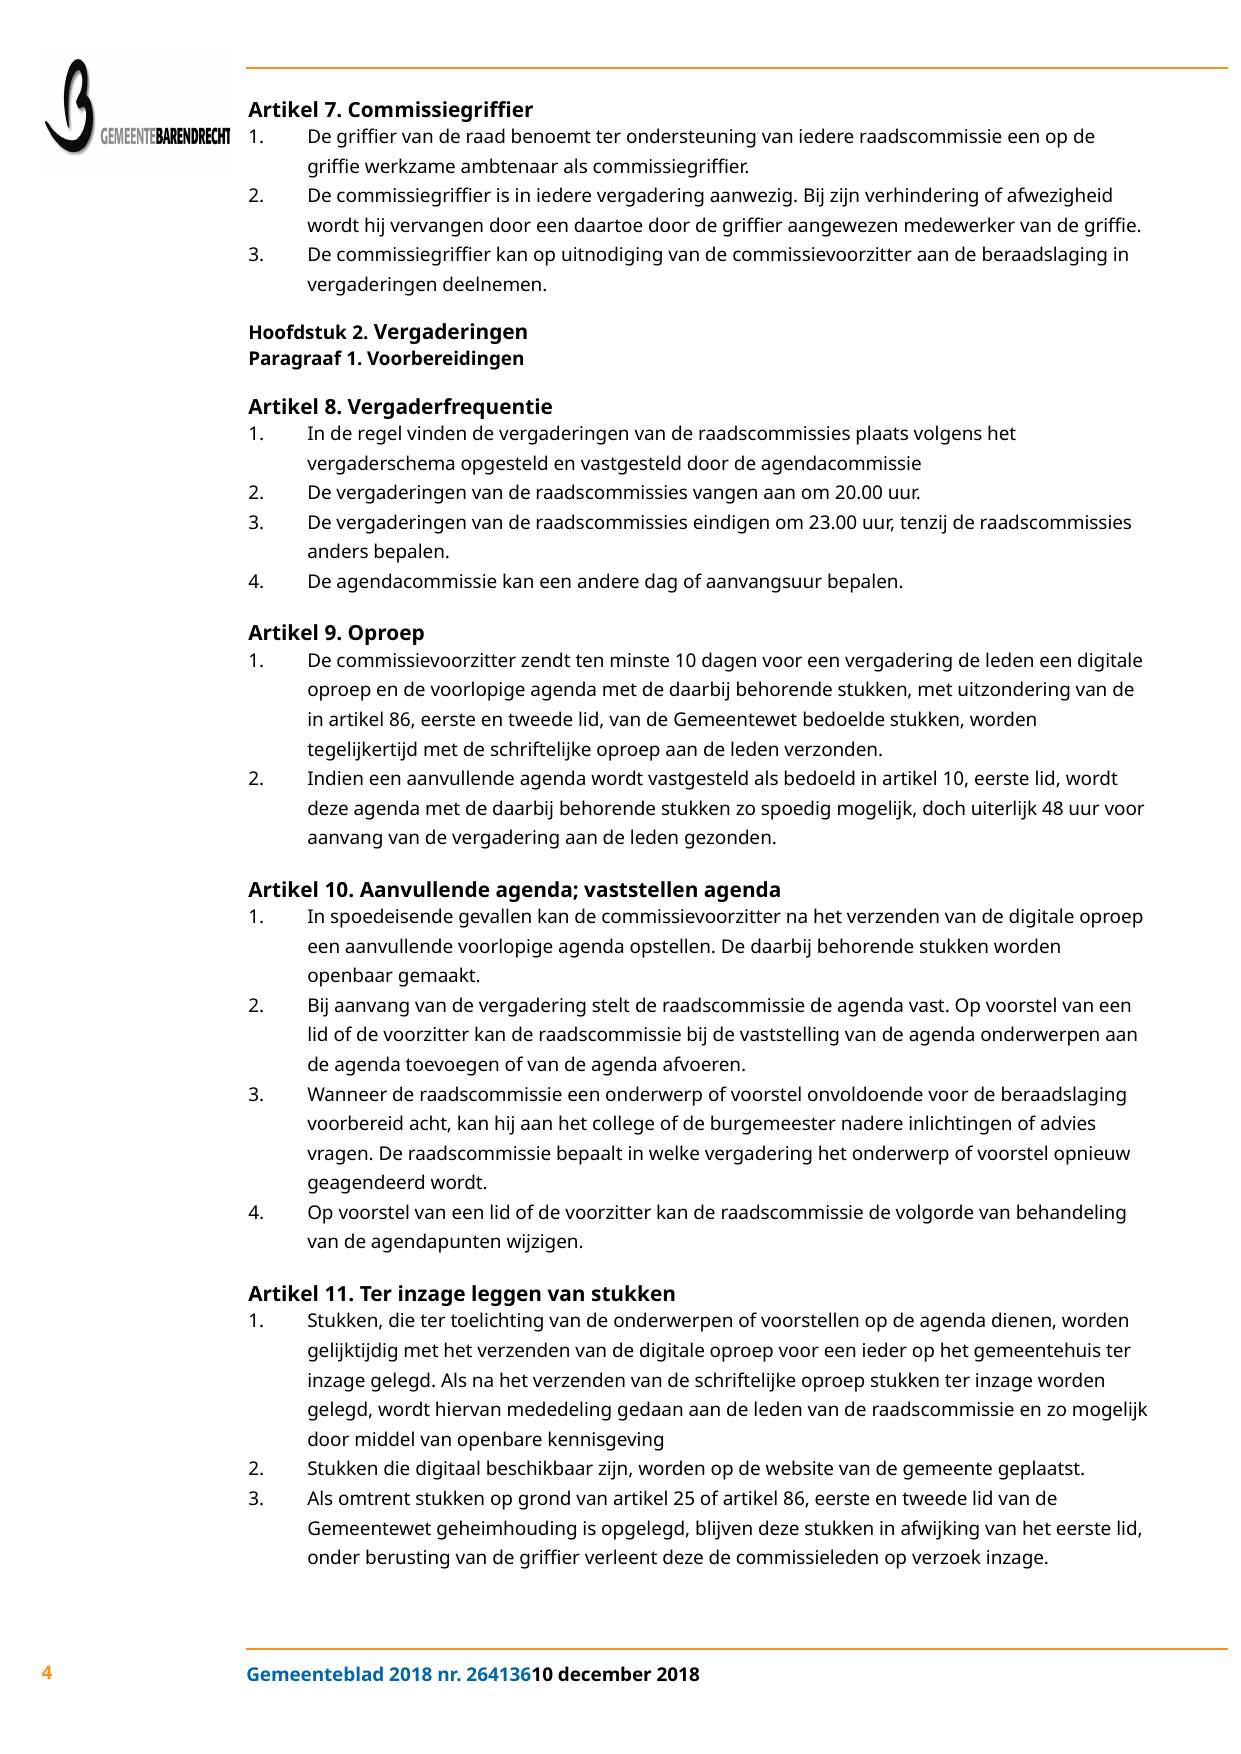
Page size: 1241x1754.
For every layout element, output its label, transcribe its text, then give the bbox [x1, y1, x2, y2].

list De commissievoorzitter zendt ten minste 10 dagen voor een vergadering de leden een digitale oproep en de voorlopige agenda met de daarbij behorende stukken, met uitzondering van de in artikel 86, eerste en tweede lid, van de Gemeentewet bedoelde stukken, worden tegelijkertijd met de schriftelijke oproep aan de leden verzonden. [248, 647, 1152, 761]
text Artikel 7. Commissiegriffier [248, 95, 1152, 123]
list Bij aanvang van de vergadering stelt de raadscommissie de agenda vast. Op voorstel van een lid of de voorzitter kan de raadscommissie bij de vaststelling van de agenda onderwerpen aan de agenda toevoegen of van de agenda afvoeren. [248, 992, 1152, 1077]
list Stukken die digitaal beschikbaar zijn, worden op de website van de gemeente geplaatst. [248, 1456, 1152, 1481]
list De commissiegriffier kan op uitnodiging van de commissievoorzitter aan de beraadslaging in vergaderingen deelnemen. [248, 242, 1152, 297]
list De commissiegriffier is in iedere vergadering aanwezig. Bij zijn verhindering of afwezigheid wordt hij vervangen door een daartoe door de griffier aangewezen medewerker van de griffie. [248, 182, 1152, 238]
list In spoedeisende gevallen kan de commissievoorzitter na het verzenden van de digitale oproep een aanvullende voorlopige agenda opstellen. De daarbij behorende stukken worden openbaar gemaakt. [248, 903, 1152, 988]
list De griffier van de raad benoemt ter ondersteuning van iedere raadscommissie een op de griffie werkzame ambtenaar als commissiegriffier. [248, 123, 1152, 178]
text Hoofdstuk 2. Vergaderingen [248, 317, 1152, 345]
list Stukken, die ter toelichting van de onderwerpen of voorstellen op de agenda dienen, worden gelijktijdig met het verzenden van de digitale oproep voor een ieder op het gemeentehuis ter inzage gelegd. Als na het verzenden van de schriftelijke oproep stukken ter inzage worden gelegd, wordt hiervan mededeling gedaan aan de leden van de raadscommissie en zo mogelijk door middel van openbare kennisgeving [248, 1308, 1152, 1452]
text Artikel 9. Oproep [248, 618, 1152, 647]
list Als omtrent stukken op grond van artikel 25 of artikel 86, eerste en tweede lid van de Gemeentewet geheimhouding is opgelegd, blijven deze stukken in afwijking van het eerste lid, onder berusting van de griffier verleent deze de commissieleden op verzoek inzage. [248, 1485, 1152, 1570]
list In de regel vinden de vergaderingen van de raadscommissies plaats volgens het vergaderschema opgesteld en vastgesteld door de agendacommissie [248, 420, 1152, 476]
list De vergaderingen van de raadscommissies eindigen om 23.00 uur, tenzij de raadscommissies anders bepalen. [248, 509, 1152, 564]
text Artikel 11. Ter inzage leggen van stukken [248, 1279, 1152, 1308]
list Indien een aanvullende agenda wordt vastgesteld als bedoeld in artikel 10, eerste lid, wordt deze agenda met de daarbij behorende stukken zo spoedig mogelijk, doch uiterlijk 48 uur voor aanvang van de vergadering aan de leden gezonden. [248, 765, 1152, 850]
list De agendacommissie kan een andere dag of aanvangsuur bepalen. [248, 568, 1152, 594]
text Paragraaf 1. Voorbereidingen [248, 345, 1152, 371]
picture [41, 47, 231, 172]
text Artikel 8. Vergaderfrequentie [248, 392, 1152, 420]
list De vergaderingen van de raadscommissies vangen aan om 20.00 uur. [248, 479, 1152, 505]
list Wanneer de raadscommissie een onderwerp of voorstel onvoldoende voor de beraadslaging voorbereid acht, kan hij aan het college of de burgemeester nadere inlichtingen of advies vragen. De raadscommissie bepaalt in welke vergadering het onderwerp of voorstel opnieuw geagendeerd wordt. [248, 1081, 1152, 1195]
text Artikel 10. Aanvullende agenda; vaststellen agenda [248, 875, 1152, 903]
list Op voorstel van een lid of de voorzitter kan de raadscommissie de volgorde van behandeling van de agendapunten wijzigen. [248, 1199, 1152, 1254]
